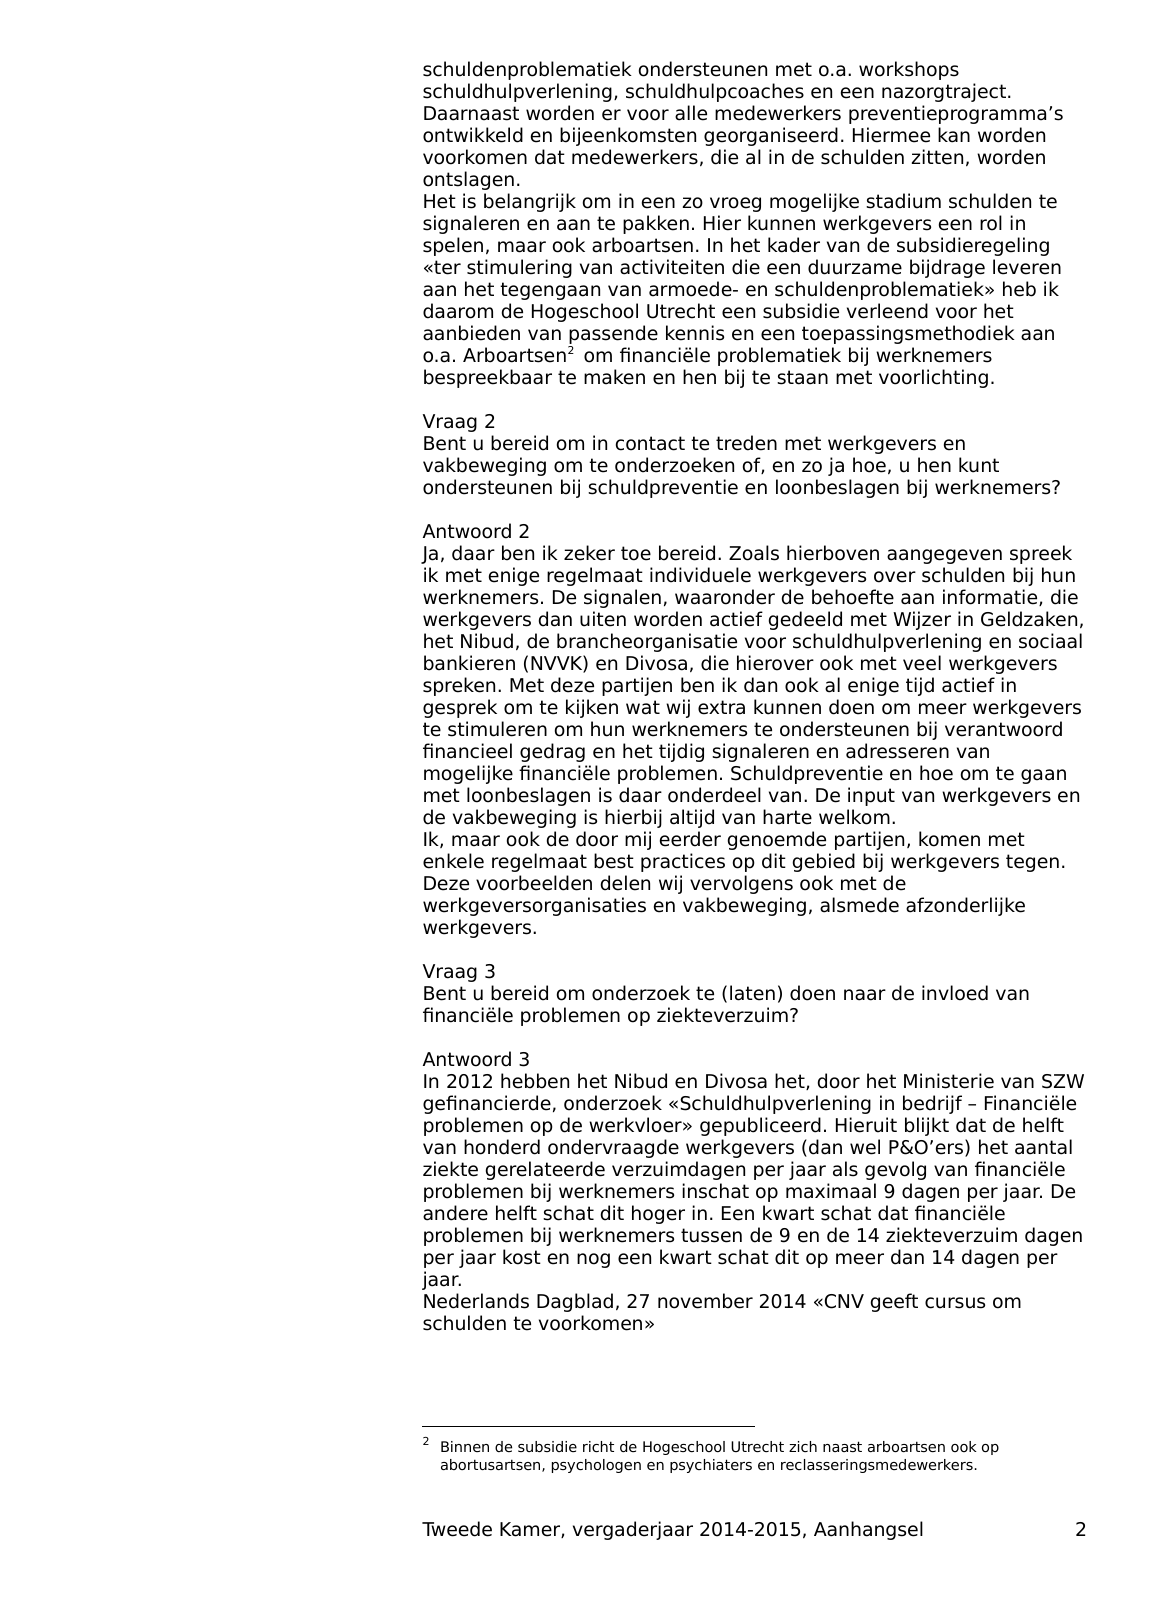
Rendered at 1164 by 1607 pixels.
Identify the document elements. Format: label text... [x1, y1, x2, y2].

text Vraag 3 [422, 961, 1087, 983]
text Het is belangrijk om in een zo vroeg mogelijke stadium schulden te signaleren en aan te pakken. Hier kunnen werkgevers een rol in spelen, maar ook arboartsen. In het kader van de subsidieregeling «ter stimulering van activiteiten die een duurzame bijdrage leveren aan het tegengaan van armoede- en schuldenproblematiek» heb ik daarom de Hogeschool Utrecht een subsidie verleend voor het aanbieden van passende kennis en een toepassingsmethodiek aan o.a. Arboartsen om financiële problematiek bij werknemers bespreekbaar te maken en hen bij te staan met voorlichting. [422, 191, 1087, 389]
text schuldenproblematiek ondersteunen met o.a. workshops schuldhulpverlening, schuldhulpcoaches en een nazorgtraject. Daarnaast worden er voor alle medewerkers preventieprogramma’s ontwikkeld en bijeenkomsten georganiseerd. Hiermee kan worden voorkomen dat medewerkers, die al in de schulden zitten, worden ontslagen. [422, 59, 1087, 191]
text Antwoord 2 [422, 521, 1087, 543]
text Antwoord 3 [422, 1049, 1087, 1071]
text Nederlands Dagblad, 27 november 2014 «CNV geeft cursus om schulden te voorkomen» [422, 1291, 1087, 1335]
text Binnen de subsidie richt de Hogeschool Utrecht zich naast arboartsen ook op abortusartsen, psychologen en psychiaters en reclasseringsmedewerkers. [422, 1435, 1087, 1474]
text In 2012 hebben het Nibud en Divosa het, door het Ministerie van SZW gefinancierde, onderzoek «Schuldhulpverlening in bedrijf – Financiële problemen op de werkvloer» gepubliceerd. Hieruit blijkt dat de helft van honderd ondervraagde werkgevers (dan wel P&O’ers) het aantal ziekte gerelateerde verzuimdagen per jaar als gevolg van financiële problemen bij werknemers inschat op maximaal 9 dagen per jaar. De andere helft schat dit hoger in. Een kwart schat dat financiële problemen bij werknemers tussen de 9 en de 14 ziekteverzuim dagen per jaar kost en nog een kwart schat dit op meer dan 14 dagen per jaar. [422, 1071, 1087, 1291]
text Bent u bereid om in contact te treden met werkgevers en vakbeweging om te onderzoeken of, en zo ja hoe, u hen kunt ondersteunen bij schuldpreventie en loonbeslagen bij werknemers? [422, 433, 1087, 499]
text Ja, daar ben ik zeker toe bereid. Zoals hierboven aangegeven spreek ik met enige regelmaat individuele werkgevers over schulden bij hun werknemers. De signalen, waaronder de behoefte aan informatie, die werkgevers dan uiten worden actief gedeeld met Wijzer in Geldzaken, het Nibud, de brancheorganisatie voor schuldhulpverlening en sociaal bankieren (NVVK) en Divosa, die hierover ook met veel werkgevers spreken. Met deze partijen ben ik dan ook al enige tijd actief in gesprek om te kijken wat wij extra kunnen doen om meer werkgevers te stimuleren om hun werknemers te ondersteunen bij verantwoord financieel gedrag en het tijdig signaleren en adresseren van mogelijke financiële problemen. Schuldpreventie en hoe om te gaan met loonbeslagen is daar onderdeel van. De input van werkgevers en de vakbeweging is hierbij altijd van harte welkom. [422, 543, 1087, 829]
text Bent u bereid om onderzoek te (laten) doen naar de invloed van financiële problemen op ziekteverzuim? [422, 983, 1087, 1027]
text Vraag 2 [422, 411, 1087, 433]
text Ik, maar ook de door mij eerder genoemde partijen, komen met enkele regelmaat best practices op dit gebied bij werkgevers tegen. Deze voorbeelden delen wij vervolgens ook met de werkgeversorganisaties en vakbeweging, alsmede afzonderlijke werkgevers. [422, 829, 1087, 939]
